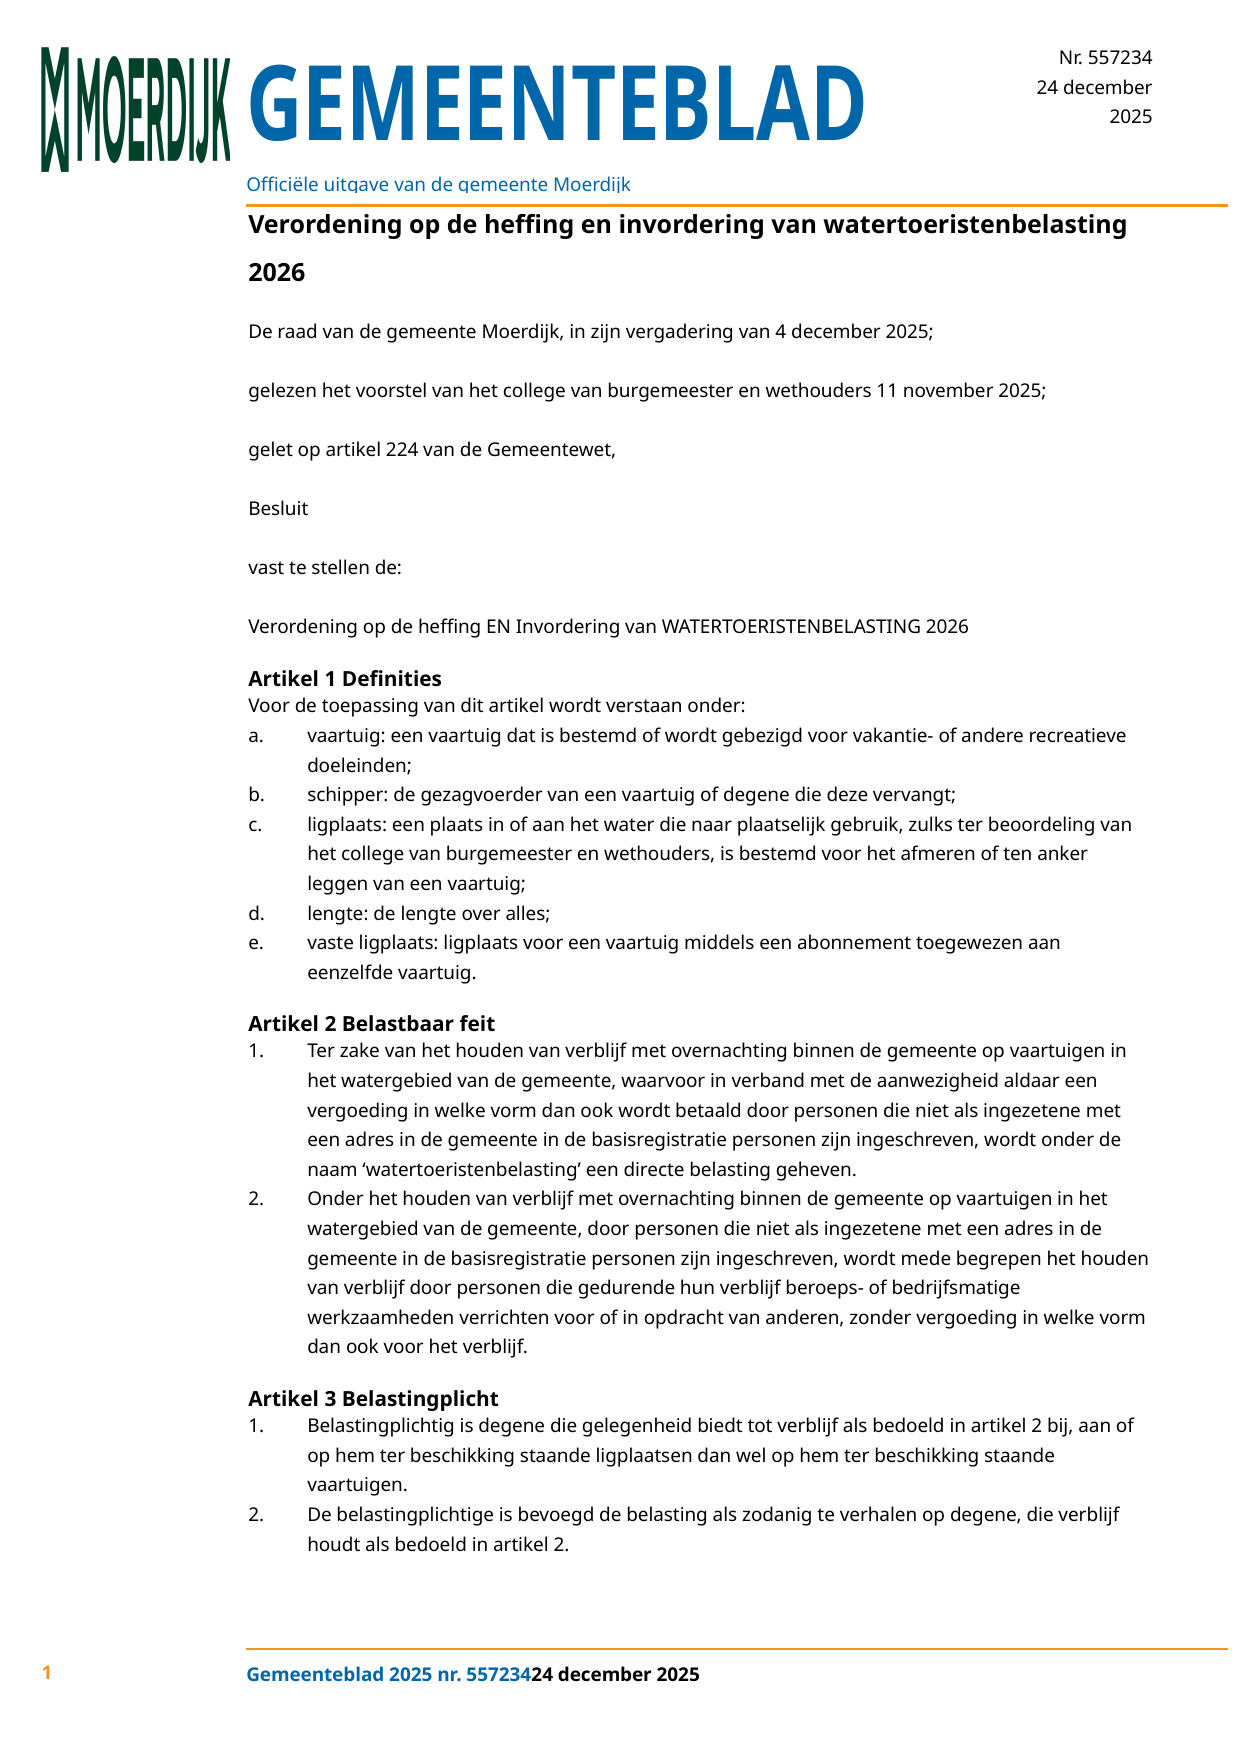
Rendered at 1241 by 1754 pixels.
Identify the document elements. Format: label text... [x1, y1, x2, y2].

text Voor de toepassing van dit artikel wordt verstaan onder: [248, 693, 1152, 718]
text Artikel 3 Belastingplicht [248, 1384, 1152, 1412]
list Onder het houden van verblijf met overnachting binnen de gemeente op vaartuigen in het watergebied van de gemeente, door personen die niet als ingezetene met een adres in de gemeente in de basisregistratie personen zijn ingeschreven, wordt mede begrepen het houden van verblijf door personen die gedurende hun verblijf beroeps- of bedrijfsmatige werkzaamheden verrichten voor of in opdracht van anderen, zonder vergoeding in welke vorm dan ook voor het verblijf. [248, 1186, 1152, 1359]
list De belastingplichtige is bevoegd de belasting als zodanig te verhalen op degene, die verblijf houdt als bedoeld in artikel 2. [248, 1501, 1152, 1556]
list ligplaats: een plaats in of aan het water die naar plaatselijk gebruik, zulks ter beoordeling van het college van burgemeester en wethouders, is bestemd voor het afmeren of ten anker leggen van een vaartuig; [248, 811, 1152, 896]
text Artikel 1 Definities [248, 664, 1152, 693]
text gelet op artikel 224 van de Gemeentewet, [248, 436, 1152, 462]
list Belastingplichtig is degene die gelegenheid biedt tot verblijf als bedoeld in artikel 2 bij, aan of op hem ter beschikking staande ligplaatsen dan wel op hem ter beschikking staande vaartuigen. [248, 1412, 1152, 1497]
list Ter zake van het houden van verblijf met overnachting binnen de gemeente op vaartuigen in het watergebied van de gemeente, waarvoor in verband met de aanwezigheid aldaar een vergoeding in welke vorm dan ook wordt betaald door personen die niet als ingezetene met een adres in de gemeente in de basisregistratie personen zijn ingeschreven, wordt onder de naam ‘watertoeristenbelasting’ een directe belasting geheven. [248, 1038, 1152, 1182]
list vaste ligplaats: ligplaats voor een vaartuig middels een abonnement toegewezen aan eenzelfde vaartuig. [248, 929, 1152, 984]
picture [41, 47, 231, 172]
text Verordening op de heffing EN Invordering van WATERTOERISTENBELASTING 2026 [248, 614, 1152, 639]
text Besluit [248, 495, 1152, 521]
text gelezen het voorstel van het college van burgemeester en wethouders 11 november 2025; [248, 377, 1152, 403]
list vaartuig: een vaartuig dat is bestemd of wordt gebezigd voor vakantie- of andere recreatieve doeleinden; [248, 722, 1152, 777]
list lengte: de lengte over alles; [248, 900, 1152, 925]
text vast te stellen de: [248, 554, 1152, 580]
list schipper: de gezagvoerder van een vaartuig of degene die deze vervangt; [248, 781, 1152, 807]
text Verordening op de heffing en invordering van watertoeristenbelasting 2026 [248, 207, 1152, 288]
text Artikel 2 Belastbaar feit [248, 1009, 1152, 1038]
text De raad van de gemeente Moerdijk, in zijn vergadering van 4 december 2025; [248, 318, 1152, 344]
